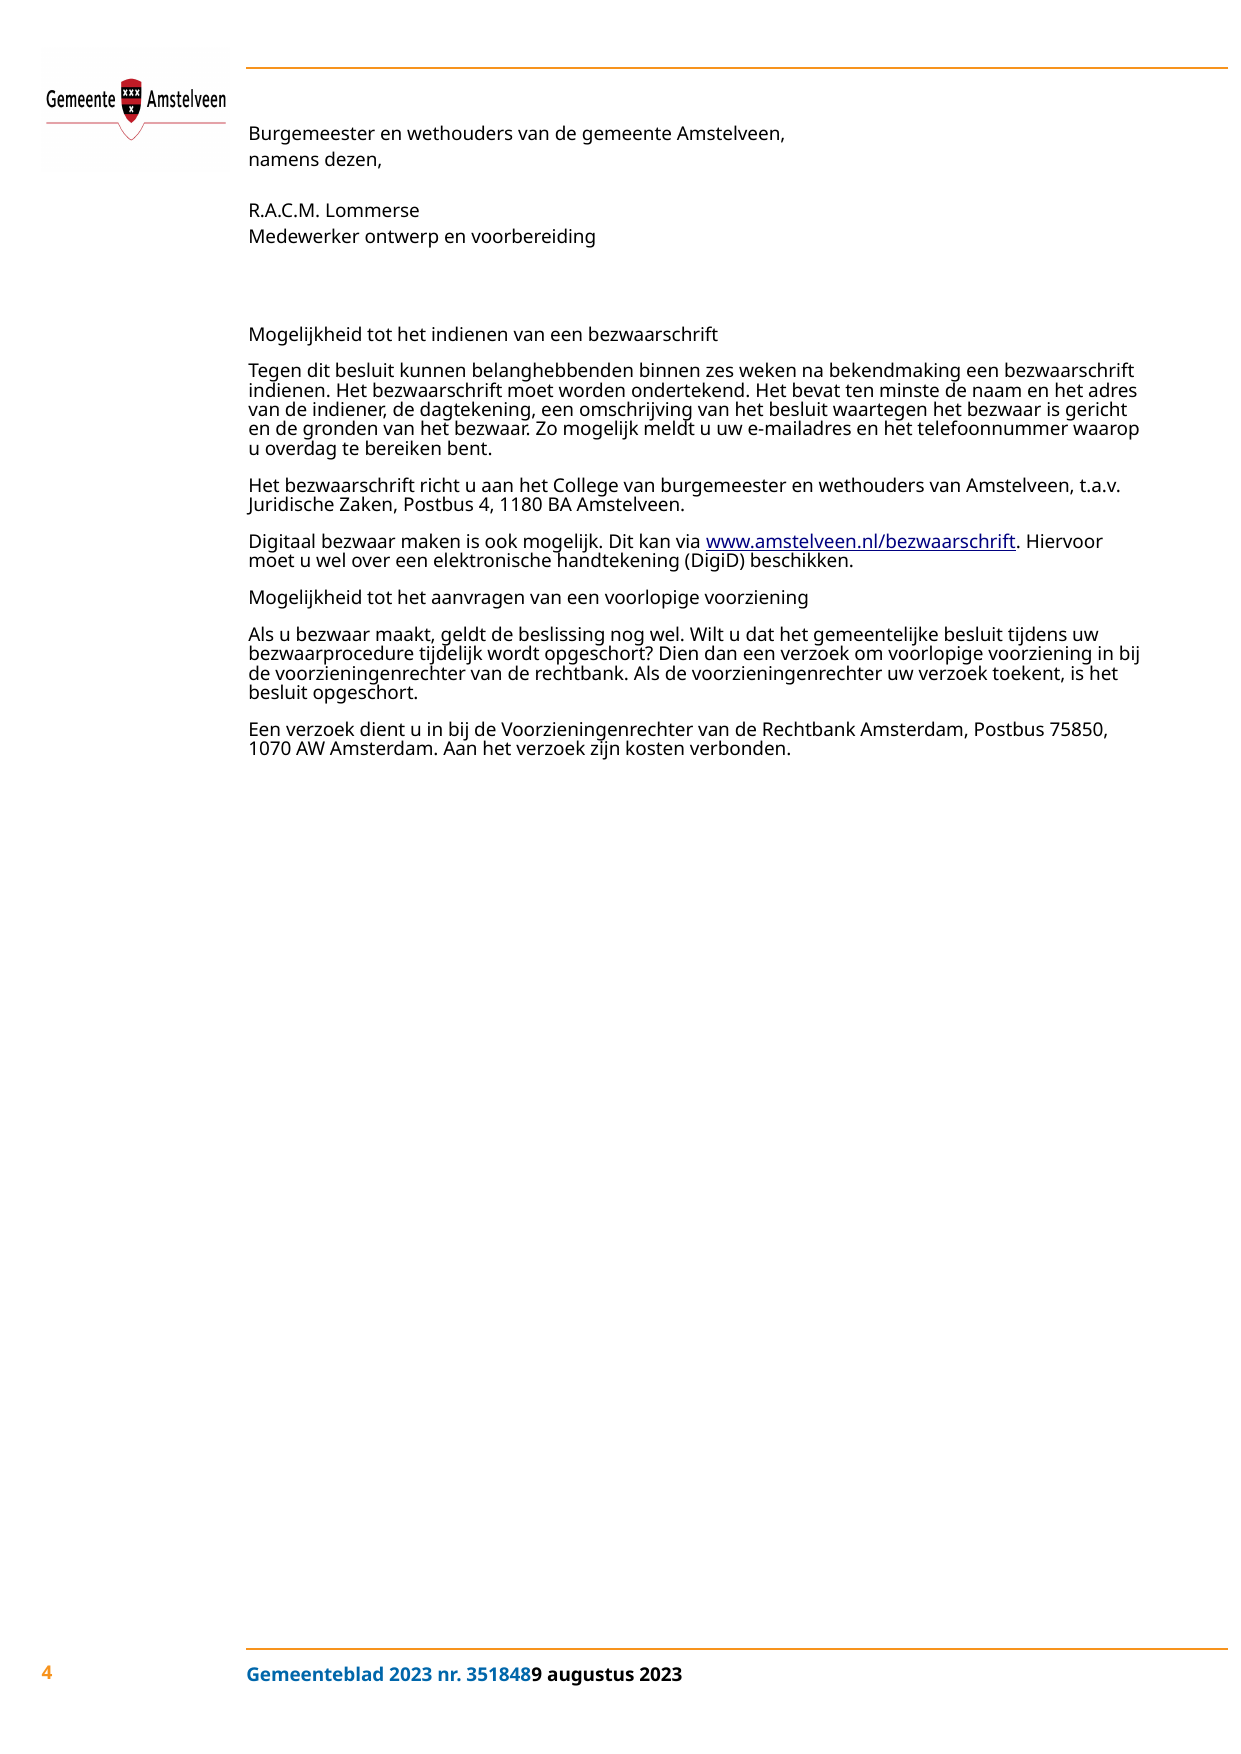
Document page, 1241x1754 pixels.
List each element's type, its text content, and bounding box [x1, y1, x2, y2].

text Mogelijkheid tot het indienen van een bezwaarschrift [248, 326, 1152, 345]
text Medewerker ontwerp en voorbereiding [248, 223, 1152, 249]
text Tegen dit besluit kunnen belanghebbenden binnen zes weken na bekendmaking een bezwaarschrift indienen. Het bezwaarschrift moet worden ondertekend. Het bevat ten minste de naam en het adres van de indiener, de dagtekening, een omschrijving van het besluit waartegen het bezwaar is gericht en de gronden van het bezwaar. Zo mogelijk meldt u uw e-mailadres en het telefoonnummer waarop u overdag te bereiken bent. [248, 362, 1152, 459]
text Mogelijkheid tot het aanvragen van een voorlopige voorziening [248, 589, 1152, 608]
text Digitaal bezwaar maken is ook mogelijk. Dit kan via www.amstelveen.nl/bezwaarschrift. Hiervoor moet u wel over een elektronische handtekening (DigiD) beschikken. [248, 533, 1152, 571]
text R.A.C.M. Lommerse [248, 198, 1152, 223]
text namens dezen, [248, 146, 1152, 172]
text Burgemeester en wethouders van de gemeente Amstelveen, [248, 121, 1152, 146]
text Een verzoek dient u in bij de Voorzieningenrechter van de Rechtbank Amsterdam, Postbus 75850, 1070 AW Amsterdam. Aan het verzoek zijn kosten verbonden. [248, 721, 1152, 759]
text Het bezwaarschrift richt u aan het College van burgemeester en wethouders van Amstelveen, t.a.v. Juridische Zaken, Postbus 4, 1180 BA Amstelveen. [248, 477, 1152, 515]
text Als u bezwaar maakt, geldt de beslissing nog wel. Wilt u dat het gemeentelijke besluit tijdens uw bezwaarprocedure tijdelijk wordt opgeschort? Dien dan een verzoek om voorlopige voorziening in bij de voorzieningenrechter van de rechtbank. Als de voorzieningenrechter uw verzoek toekent, is het besluit opgeschort. [248, 626, 1152, 703]
picture [41, 47, 231, 172]
